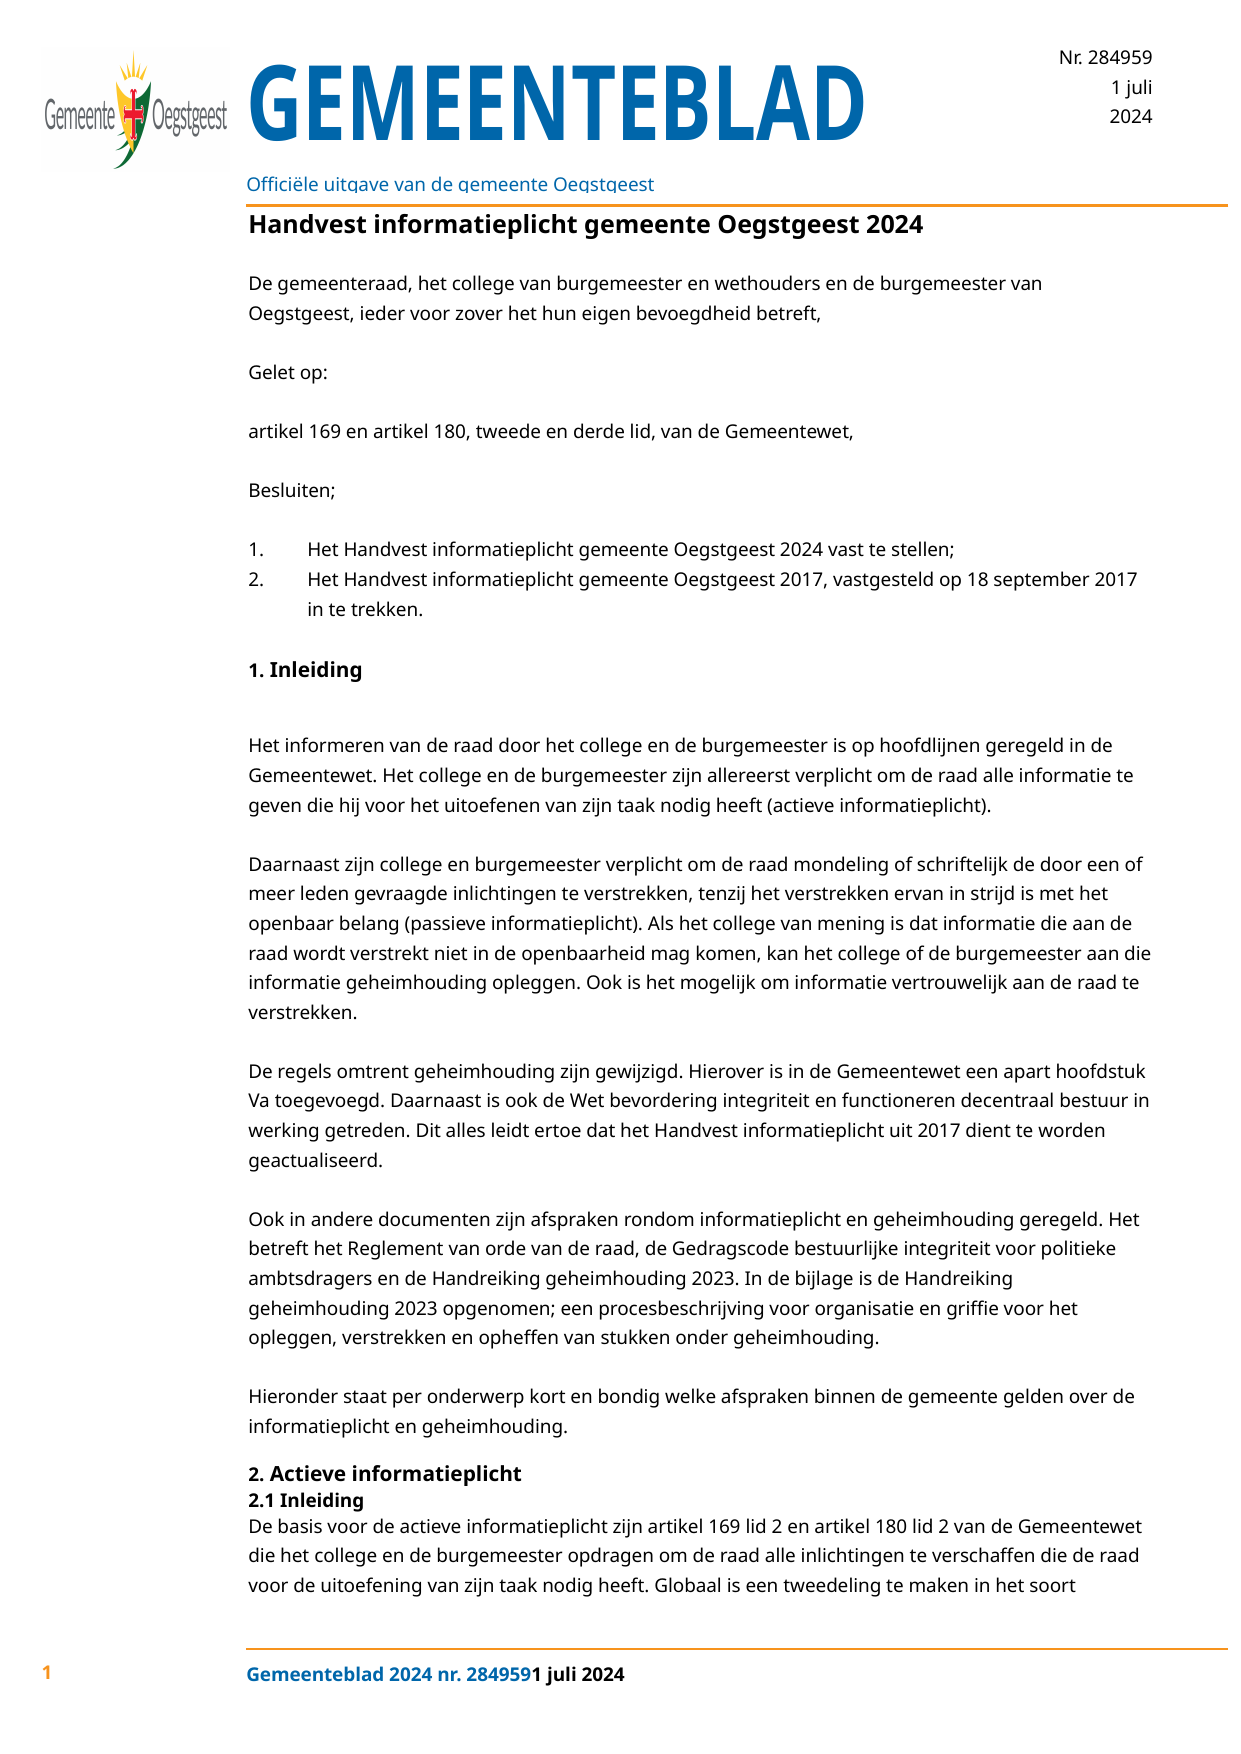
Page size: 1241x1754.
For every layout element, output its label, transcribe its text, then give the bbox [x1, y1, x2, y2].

text Ook in andere documenten zijn afspraken rondom informatieplicht en geheimhouding geregeld. Het betreft het Reglement van orde van de raad, de Gedragscode bestuurlijke integriteit voor politieke ambtsdragers en de Handreiking geheimhouding 2023. In de bijlage is de Handreiking geheimhouding 2023 opgenomen; een procesbeschrijving voor organisatie en griffie voor het opleggen, verstrekken en opheffen van stukken onder geheimhouding. [248, 1206, 1152, 1350]
text Daarnaast zijn college en burgemeester verplicht om de raad mondeling of schriftelijk de door een of meer leden gevraagde inlichtingen te verstrekken, tenzij het verstrekken ervan in strijd is met het openbaar belang (passieve informatieplicht). Als het college van mening is dat informatie die aan de raad wordt verstrekt niet in de openbaarheid mag komen, kan het college of de burgemeester aan die informatie geheimhouding opleggen. Ook is het mogelijk om informatie vertrouwelijk aan de raad te verstrekken. [248, 851, 1152, 1024]
text De gemeenteraad, het college van burgemeester en wethouders en de burgemeester van Oegstgeest, ieder voor zover het hun eigen bevoegdheid betreft, [248, 270, 1152, 326]
text 2. Actieve informatieplicht [248, 1459, 1152, 1487]
text De basis voor de actieve informatieplicht zijn artikel 169 lid 2 en artikel 180 lid 2 van de Gemeentewet die het college en de burgemeester opdragen om de raad alle inlichtingen te verschaffen die de raad voor de uitoefening van zijn taak nodig heeft. Globaal is een tweedeling te maken in het soort [248, 1513, 1152, 1598]
text Gelet op: [248, 359, 1152, 385]
text artikel 169 en artikel 180, tweede en derde lid, van de Gemeentewet, [248, 418, 1152, 444]
text 1. Inleiding [248, 655, 1152, 683]
text Handvest informatieplicht gemeente Oegstgeest 2024 [248, 207, 1152, 241]
text Het informeren van de raad door het college en de burgemeester is op hoofdlijnen geregeld in de Gemeentewet. Het college en de burgemeester zijn allereerst verplicht om de raad alle informatie te geven die hij voor het uitoefenen van zijn taak nodig heeft (actieve informatieplicht). [248, 733, 1152, 817]
list Het Handvest informatieplicht gemeente Oegstgeest 2017, vastgesteld op 18 september 2017 in te trekken. [248, 566, 1152, 621]
text De regels omtrent geheimhouding zijn gewijzigd. Hierover is in de Gemeentewet een apart hoofdstuk Va toegevoegd. Daarnaast is ook de Wet bevordering integriteit en functioneren decentraal bestuur in werking getreden. Dit alles leidt ertoe dat het Handvest informatieplicht uit 2017 dient te worden geactualiseerd. [248, 1058, 1152, 1172]
text 2.1 Inleiding [248, 1487, 1152, 1513]
list Het Handvest informatieplicht gemeente Oegstgeest 2024 vast te stellen; [248, 537, 1152, 562]
picture [41, 47, 231, 172]
text Besluiten; [248, 477, 1152, 503]
text Hieronder staat per onderwerp kort en bondig welke afspraken binnen de gemeente gelden over de informatieplicht en geheimhouding. [248, 1383, 1152, 1439]
